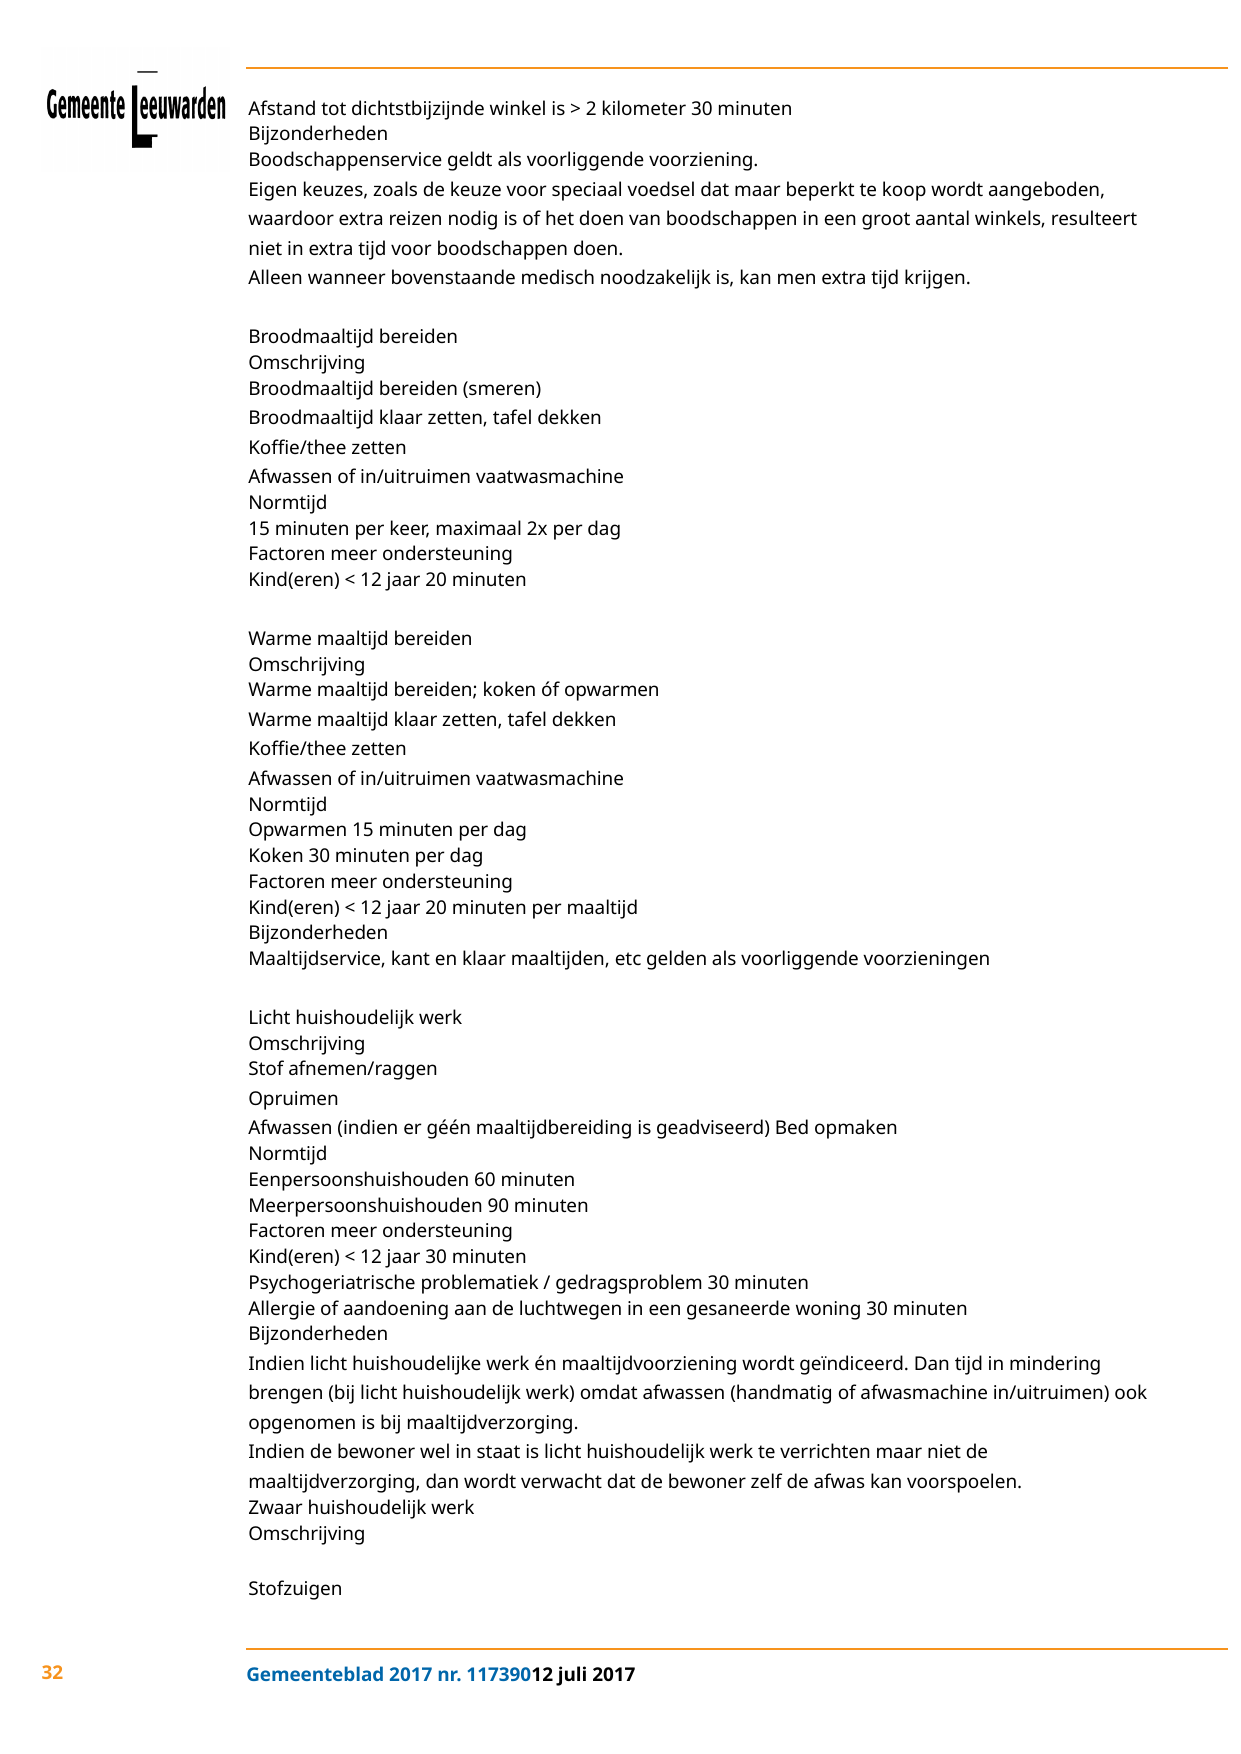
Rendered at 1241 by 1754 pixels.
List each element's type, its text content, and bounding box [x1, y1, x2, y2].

table_cell Kind(eren) < 12 jaar 20 minuten per maaltijd [248, 894, 1152, 919]
table_cell Factoren meer ondersteuning [248, 868, 1152, 894]
table_cell 15 minuten per keer, maximaal 2x per dag [248, 515, 1152, 541]
table_cell Broodmaaltijd bereiden (smeren) Broodmaaltijd klaar zetten, tafel dekken Koffie/thee zetten Afwassen of in/uitruimen vaatwasmachine [248, 375, 1152, 489]
picture [41, 47, 231, 172]
table_cell Factoren meer ondersteuning [248, 1218, 1152, 1243]
table_cell Omschrijving [248, 349, 1152, 375]
table_cell Kind(eren) < 12 jaar 20 minuten [248, 566, 1152, 592]
table_cell Koken 30 minuten per dag [248, 843, 1152, 868]
table_cell Warme maaltijd bereiden; koken óf opwarmen Warme maaltijd klaar zetten, tafel dekken Koffie/thee zetten Afwassen of in/uitruimen vaatwasmachine [248, 676, 1152, 791]
table_cell Normtijd [248, 791, 1152, 817]
table_cell Boodschappenservice geldt als voorliggende voorziening. Eigen keuzes, zoals de keuze voor speciaal voedsel dat maar beperkt te koop wordt aangeboden, waardoor extra reizen nodig is of het doen van boodschappen in een groot aantal winkels, resulteert niet in extra tijd voor boodschappen doen. Alleen wanneer bovenstaande medisch noodzakelijk is, kan men extra tijd krijgen. [248, 146, 1152, 290]
table_cell Meerpersoonshuishouden 90 minuten [248, 1192, 1152, 1217]
table_header Broodmaaltijd bereiden [248, 323, 1152, 349]
table_cell Omschrijving [248, 1030, 1152, 1055]
table_cell Normtijd [248, 1140, 1152, 1166]
table_cell Stof afnemen/raggen Opruimen Afwassen (indien er géén maaltijdbereiding is geadviseerd) Bed opmaken [248, 1055, 1152, 1140]
table_cell Omschrijving [248, 1520, 1152, 1575]
table_cell Allergie of aandoening aan de luchtwegen in een gesaneerde woning 30 minuten [248, 1295, 1152, 1320]
table_cell Bijzonderheden [248, 121, 1152, 146]
table_cell Opwarmen 15 minuten per dag [248, 817, 1152, 842]
table_header Licht huishoudelijk werk [248, 1004, 1152, 1030]
table_cell Bijzonderheden [248, 920, 1152, 945]
table_cell Psychogeriatrische problematiek / gedragsproblem 30 minuten [248, 1269, 1152, 1295]
table_cell Bijzonderheden Indien licht huishoudelijke werk én maaltijdvoorziening wordt geïndiceerd. Dan tijd in mindering brengen (bij licht huishoudelijk werk) omdat afwassen (handmatig of afwasmachine in/uitruimen) ook opgenomen is bij maaltijdverzorging. Indien de bewoner wel in staat is licht huishoudelijk werk te verrichten maar niet de maaltijdverzorging, dan wordt verwacht dat de bewoner zelf de afwas kan voorspoelen. [248, 1320, 1152, 1494]
table_header Warme maaltijd bereiden [248, 625, 1152, 651]
table_cell Afstand tot dichtstbijzijnde winkel is > 2 kilometer 30 minuten [248, 95, 1152, 121]
table_cell Kind(eren) < 12 jaar 30 minuten [248, 1243, 1152, 1269]
table_cell Normtijd [248, 489, 1152, 515]
table_cell Maaltijdservice, kant en klaar maaltijden, etc gelden als voorliggende voorzieningen [248, 945, 1152, 971]
table_cell Eenpersoonshuishouden 60 minuten [248, 1166, 1152, 1192]
table_cell Zwaar huishoudelijk werk [248, 1494, 1152, 1520]
table_cell Factoren meer ondersteuning [248, 541, 1152, 566]
table_cell Omschrijving [248, 651, 1152, 676]
table_cell Stofzuigen [248, 1575, 1152, 1601]
